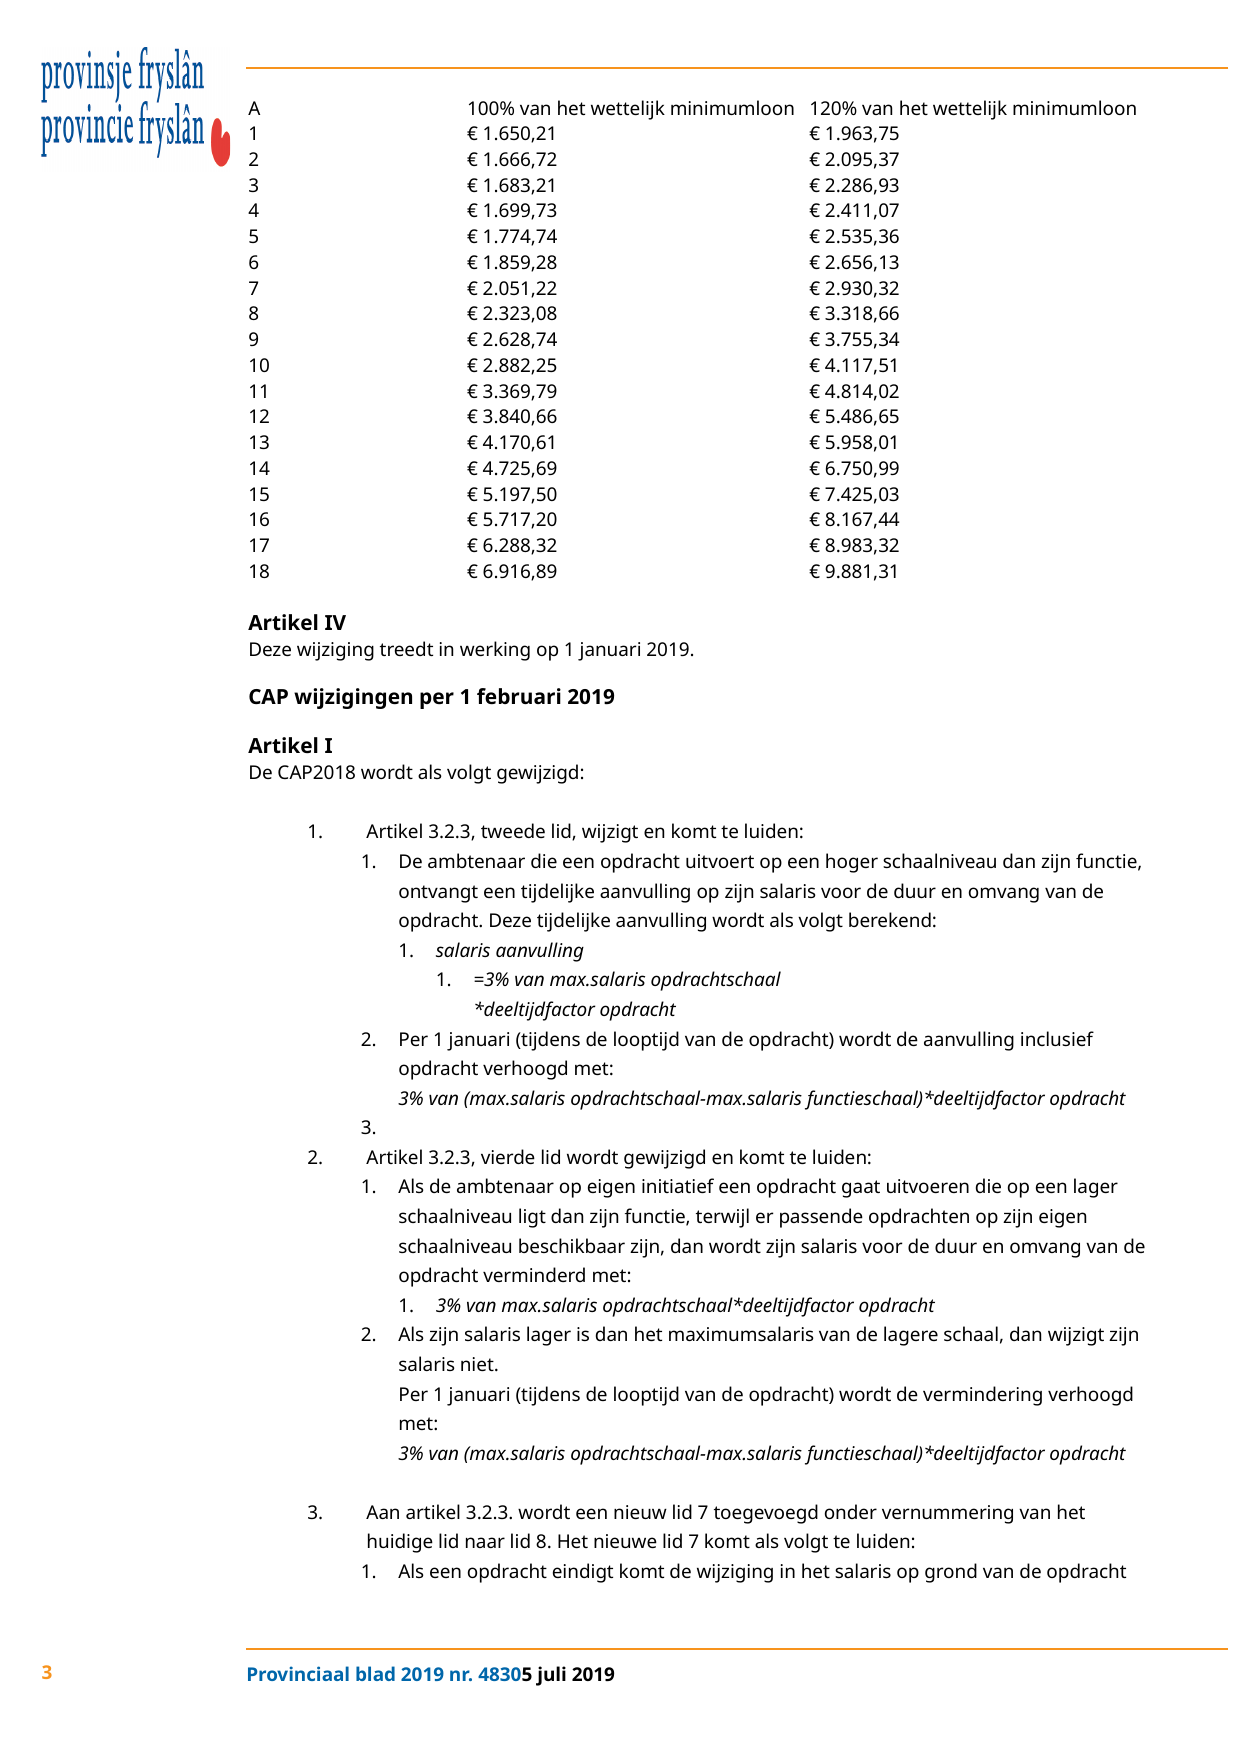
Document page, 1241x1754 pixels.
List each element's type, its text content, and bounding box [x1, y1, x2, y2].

table_cell € 3.840,66 [467, 404, 809, 429]
table_cell € 2.930,32 [809, 275, 1152, 301]
table_cell 7 [248, 275, 467, 301]
text Artikel IV [248, 608, 1152, 636]
table_cell € 8.983,32 [809, 532, 1152, 558]
table_cell € 4.170,61 [467, 429, 809, 455]
table_cell € 3.318,66 [809, 301, 1152, 326]
list Als een opdracht eindigt komt de wijziging in het salaris op grond van de opdracht [361, 1558, 1152, 1584]
list Artikel 3.2.3, tweede lid, wijzigt en komt te luiden: [307, 819, 1152, 844]
list salaris aanvulling [398, 937, 1152, 963]
table_cell 17 [248, 532, 467, 558]
table_cell € 2.628,74 [467, 326, 809, 352]
table_cell € 1.650,21 [467, 121, 809, 146]
table_cell € 1.774,74 [467, 224, 809, 249]
table_cell 18 [248, 558, 467, 584]
table_cell € 4.725,69 [467, 455, 809, 481]
table_cell 14 [248, 455, 467, 481]
table_cell € 5.958,01 [809, 429, 1152, 455]
table_cell 120% van het wettelijk minimumloon [809, 95, 1152, 121]
table_cell € 5.197,50 [467, 481, 809, 506]
table_cell € 1.683,21 [467, 172, 809, 198]
table_cell € 6.750,99 [809, 455, 1152, 481]
list 3% van (max.salaris opdrachtschaal-max.salaris functieschaal)*deeltijdfactor opdracht [361, 1440, 1152, 1466]
table_cell 9 [248, 326, 467, 352]
table_cell € 4.117,51 [809, 352, 1152, 378]
table_cell € 9.881,31 [809, 558, 1152, 584]
list Per 1 januari (tijdens de looptijd van de opdracht) wordt de vermindering verhoogd met: [361, 1381, 1152, 1436]
text Artikel I [248, 731, 1152, 759]
picture [41, 47, 231, 172]
table_cell € 1.666,72 [467, 146, 809, 172]
table_cell € 5.486,65 [809, 404, 1152, 429]
table_cell € 6.288,32 [467, 532, 809, 558]
table_cell 6 [248, 249, 467, 275]
table_cell € 4.814,02 [809, 378, 1152, 403]
table_cell € 3.369,79 [467, 378, 809, 403]
list Artikel 3.2.3, vierde lid wordt gewijzigd en komt te luiden: [307, 1144, 1152, 1170]
list Aan artikel 3.2.3. wordt een nieuw lid 7 toegevoegd onder vernummering van het huidige lid naar lid 8. Het nieuwe lid 7 komt als volgt te luiden: [307, 1499, 1152, 1554]
table_cell € 2.323,08 [467, 301, 809, 326]
table_cell € 1.699,73 [467, 198, 809, 223]
table_cell € 5.717,20 [467, 506, 809, 532]
table_cell 5 [248, 224, 467, 249]
table_cell 1 [248, 121, 467, 146]
table_cell € 2.535,36 [809, 224, 1152, 249]
table_cell € 3.755,34 [809, 326, 1152, 352]
table_cell 11 [248, 378, 467, 403]
list *deeltijdfactor opdracht [436, 996, 1152, 1022]
list De ambtenaar die een opdracht uitvoert op een hoger schaalniveau dan zijn functie, ontvangt een tijdelijke aanvulling op zijn salaris voor de duur en omvang van de opdracht. Deze tijdelijke aanvulling wordt als volgt berekend: [361, 848, 1152, 933]
table_cell 100% van het wettelijk minimumloon [467, 95, 809, 121]
table_cell 15 [248, 481, 467, 506]
table_cell 4 [248, 198, 467, 223]
list Als zijn salaris lager is dan het maximumsalaris van de lagere schaal, dan wijzigt zijn salaris niet. [361, 1322, 1152, 1377]
table_cell 2 [248, 146, 467, 172]
table_cell € 2.882,25 [467, 352, 809, 378]
table_cell € 1.963,75 [809, 121, 1152, 146]
table_cell € 2.411,07 [809, 198, 1152, 223]
table_cell € 2.656,13 [809, 249, 1152, 275]
table_cell A [248, 95, 467, 121]
table_cell € 1.859,28 [467, 249, 809, 275]
list =3% van max.salaris opdrachtschaal [436, 967, 1152, 992]
table_cell 8 [248, 301, 467, 326]
list 3% van max.salaris opdrachtschaal*deeltijdfactor opdracht [398, 1292, 1152, 1318]
table_cell € 7.425,03 [809, 481, 1152, 506]
table_cell 13 [248, 429, 467, 455]
table_cell 3 [248, 172, 467, 198]
table_cell € 6.916,89 [467, 558, 809, 584]
list 3% van (max.salaris opdrachtschaal-max.salaris functieschaal)*deeltijdfactor opdracht [361, 1085, 1152, 1111]
list Als de ambtenaar op eigen initiatief een opdracht gaat uitvoeren die op een lager schaalniveau ligt dan zijn functie, terwijl er passende opdrachten op zijn eigen schaalniveau beschikbaar zijn, dan wordt zijn salaris voor de duur en omvang van de opdracht verminderd met: [361, 1174, 1152, 1288]
list Per 1 januari (tijdens de looptijd van de opdracht) wordt de aanvulling inclusief opdracht verhoogd met: [361, 1026, 1152, 1081]
text De CAP2018 wordt als volgt gewijzigd: [248, 759, 1152, 785]
table_cell € 8.167,44 [809, 506, 1152, 532]
table_cell 12 [248, 404, 467, 429]
table_cell 16 [248, 506, 467, 532]
table_cell € 2.095,37 [809, 146, 1152, 172]
table_cell € 2.286,93 [809, 172, 1152, 198]
text CAP wijzigingen per 1 februari 2019 [248, 682, 1152, 710]
table_cell € 2.051,22 [467, 275, 809, 301]
table_cell 10 [248, 352, 467, 378]
text Deze wijziging treedt in werking op 1 januari 2019. [248, 636, 1152, 662]
